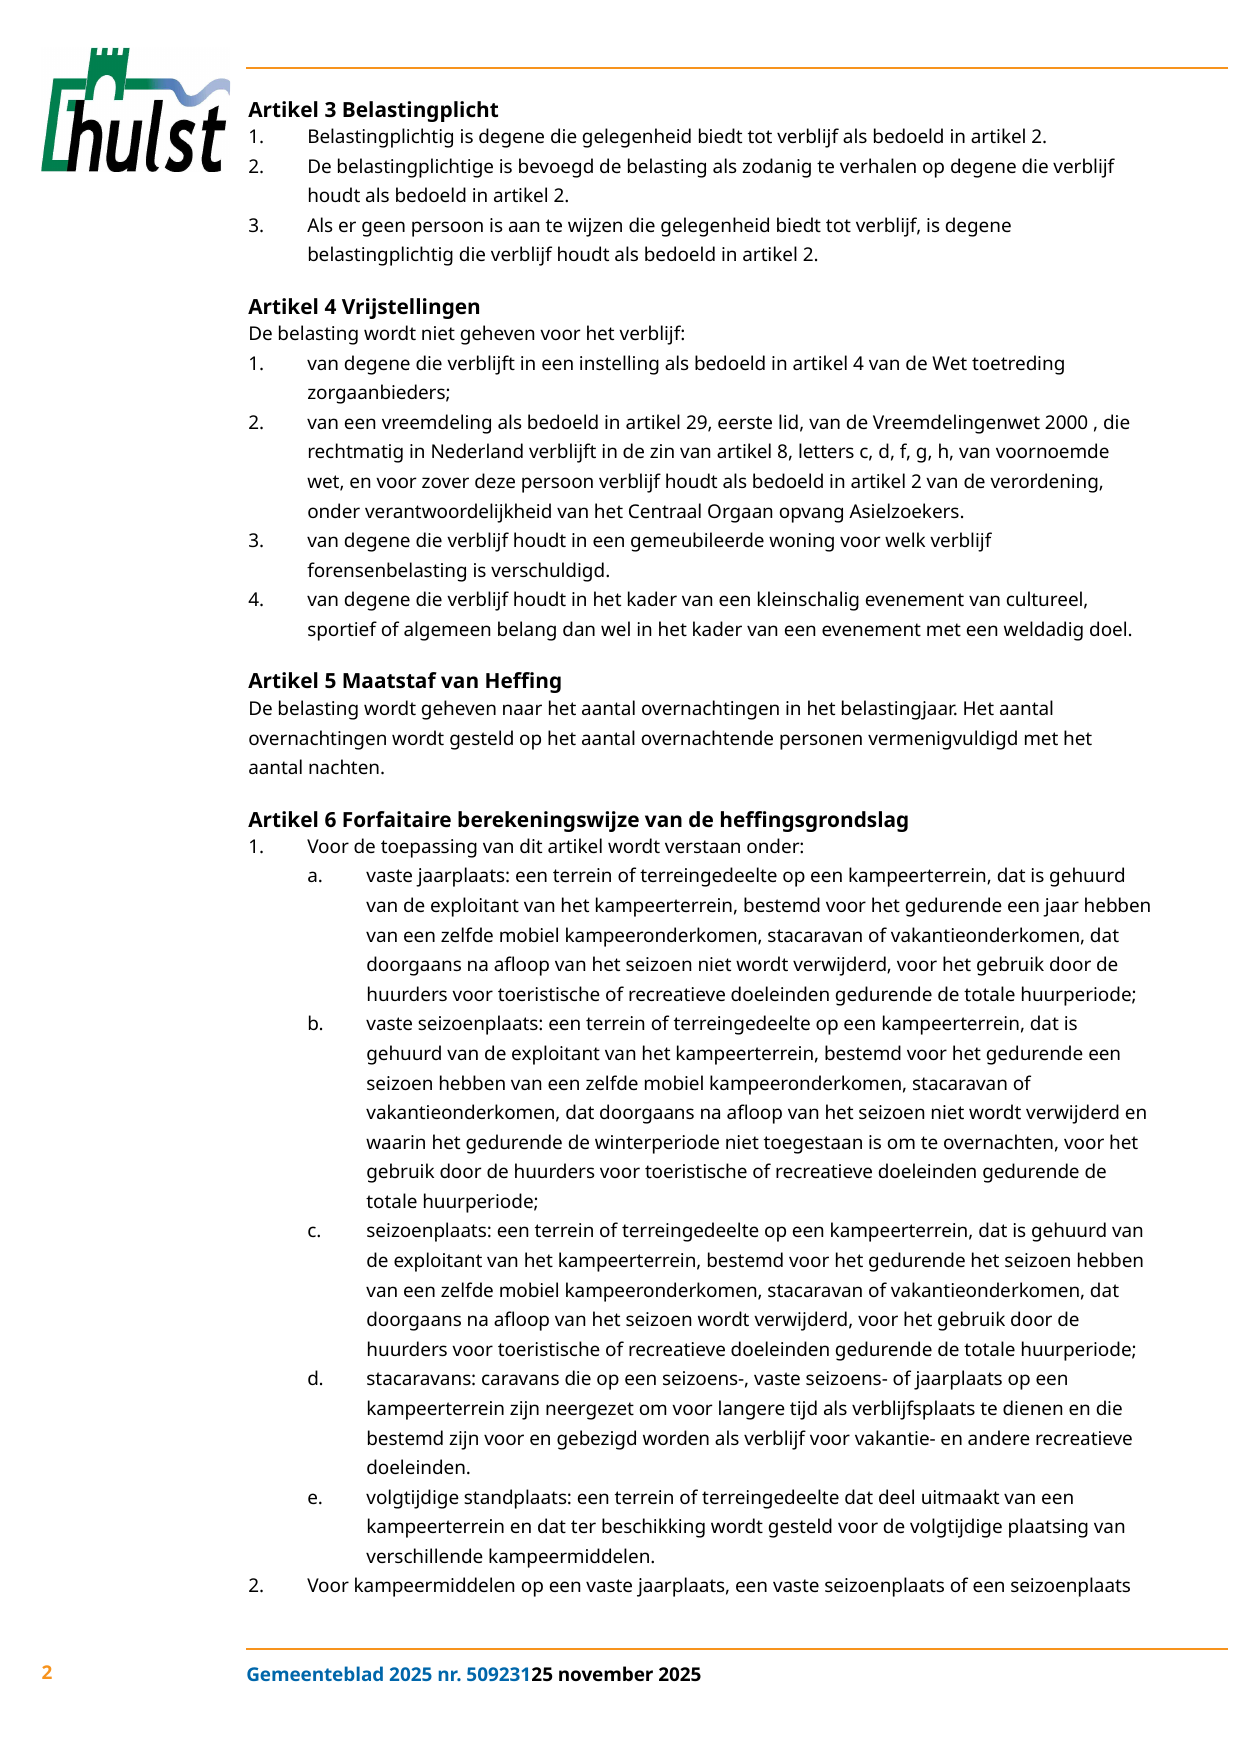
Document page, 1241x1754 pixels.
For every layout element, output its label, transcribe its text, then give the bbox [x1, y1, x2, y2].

list van degene die verblijf houdt in een gemeubileerde woning voor welk verblijf forensenbelasting is verschuldigd. [248, 527, 1152, 583]
text De belasting wordt niet geheven voor het verblijf: [248, 320, 1152, 346]
list van degene die verblijft in een instelling als bedoeld in artikel 4 van de Wet toetreding zorgaanbieders; [248, 350, 1152, 405]
list van degene die verblijf houdt in het kader van een kleinschalig evenement van cultureel, sportief of algemeen belang dan wel in het kader van een evenement met een weldadig doel. [248, 587, 1152, 642]
list Voor de toepassing van dit artikel wordt verstaan onder: [248, 833, 1152, 859]
list De belastingplichtige is bevoegd de belasting als zodanig te verhalen op degene die verblijf houdt als bedoeld in artikel 2. [248, 153, 1152, 208]
list stacaravans: caravans die op een seizoens-, vaste seizoens- of jaarplaats op een kampeerterrein zijn neergezet om voor langere tijd als verblijfsplaats te dienen en die bestemd zijn voor en gebezigd worden als verblijf voor vakantie- en andere recreatieve doeleinden. [307, 1366, 1152, 1480]
list volgtijdige standplaats: een terrein of terreingedeelte dat deel uitmaakt van een kampeerterrein en dat ter beschikking wordt gesteld voor de volgtijdige plaatsing van verschillende kampeermiddelen. [307, 1484, 1152, 1569]
list seizoenplaats: een terrein of terreingedeelte op een kampeerterrein, dat is gehuurd van de exploitant van het kampeerterrein, bestemd voor het gedurende het seizoen hebben van een zelfde mobiel kampeeronderkomen, stacaravan of vakantieonderkomen, dat doorgaans na afloop van het seizoen wordt verwijderd, voor het gebruik door de huurders voor toeristische of recreatieve doeleinden gedurende de totale huurperiode; [307, 1218, 1152, 1362]
list Belastingplichtig is degene die gelegenheid biedt tot verblijf als bedoeld in artikel 2. [248, 123, 1152, 149]
list Als er geen persoon is aan te wijzen die gelegenheid biedt tot verblijf, is degene belastingplichtig die verblijf houdt als bedoeld in artikel 2. [248, 212, 1152, 267]
text Artikel 3 Belastingplicht [248, 95, 1152, 123]
picture [41, 47, 231, 172]
list vaste seizoenplaats: een terrein of terreingedeelte op een kampeerterrein, dat is gehuurd van de exploitant van het kampeerterrein, bestemd voor het gedurende een seizoen hebben van een zelfde mobiel kampeeronderkomen, stacaravan of vakantieonderkomen, dat doorgaans na afloop van het seizoen niet wordt verwijderd en waarin het gedurende de winterperiode niet toegestaan is om te overnachten, voor het gebruik door de huurders voor toeristische of recreatieve doeleinden gedurende de totale huurperiode; [307, 1011, 1152, 1214]
text De belasting wordt geheven naar het aantal overnachtingen in het belastingjaar. Het aantal overnachtingen wordt gesteld op het aantal overnachtende personen vermenigvuldigd met het aantal nachten. [248, 695, 1152, 780]
text Artikel 5 Maatstaf van Heffing [248, 667, 1152, 695]
list Voor kampeermiddelen op een vaste jaarplaats, een vaste seizoenplaats of een seizoenplaats [248, 1573, 1152, 1598]
list vaste jaarplaats: een terrein of terreingedeelte op een kampeerterrein, dat is gehuurd van de exploitant van het kampeerterrein, bestemd voor het gedurende een jaar hebben van een zelfde mobiel kampeeronderkomen, stacaravan of vakantieonderkomen, dat doorgaans na afloop van het seizoen niet wordt verwijderd, voor het gebruik door de huurders voor toeristische of recreatieve doeleinden gedurende de totale huurperiode; [307, 863, 1152, 1007]
text Artikel 4 Vrijstellingen [248, 292, 1152, 320]
list van een vreemdeling als bedoeld in artikel 29, eerste lid, van de Vreemdelingenwet 2000 , die rechtmatig in Nederland verblijft in de zin van artikel 8, letters c, d, f, g, h, van voornoemde wet, en voor zover deze persoon verblijf houdt als bedoeld in artikel 2 van de verordening, onder verantwoordelijkheid van het Centraal Orgaan opvang Asielzoekers. [248, 409, 1152, 524]
text Artikel 6 Forfaitaire berekeningswijze van de heffingsgrondslag [248, 805, 1152, 833]
